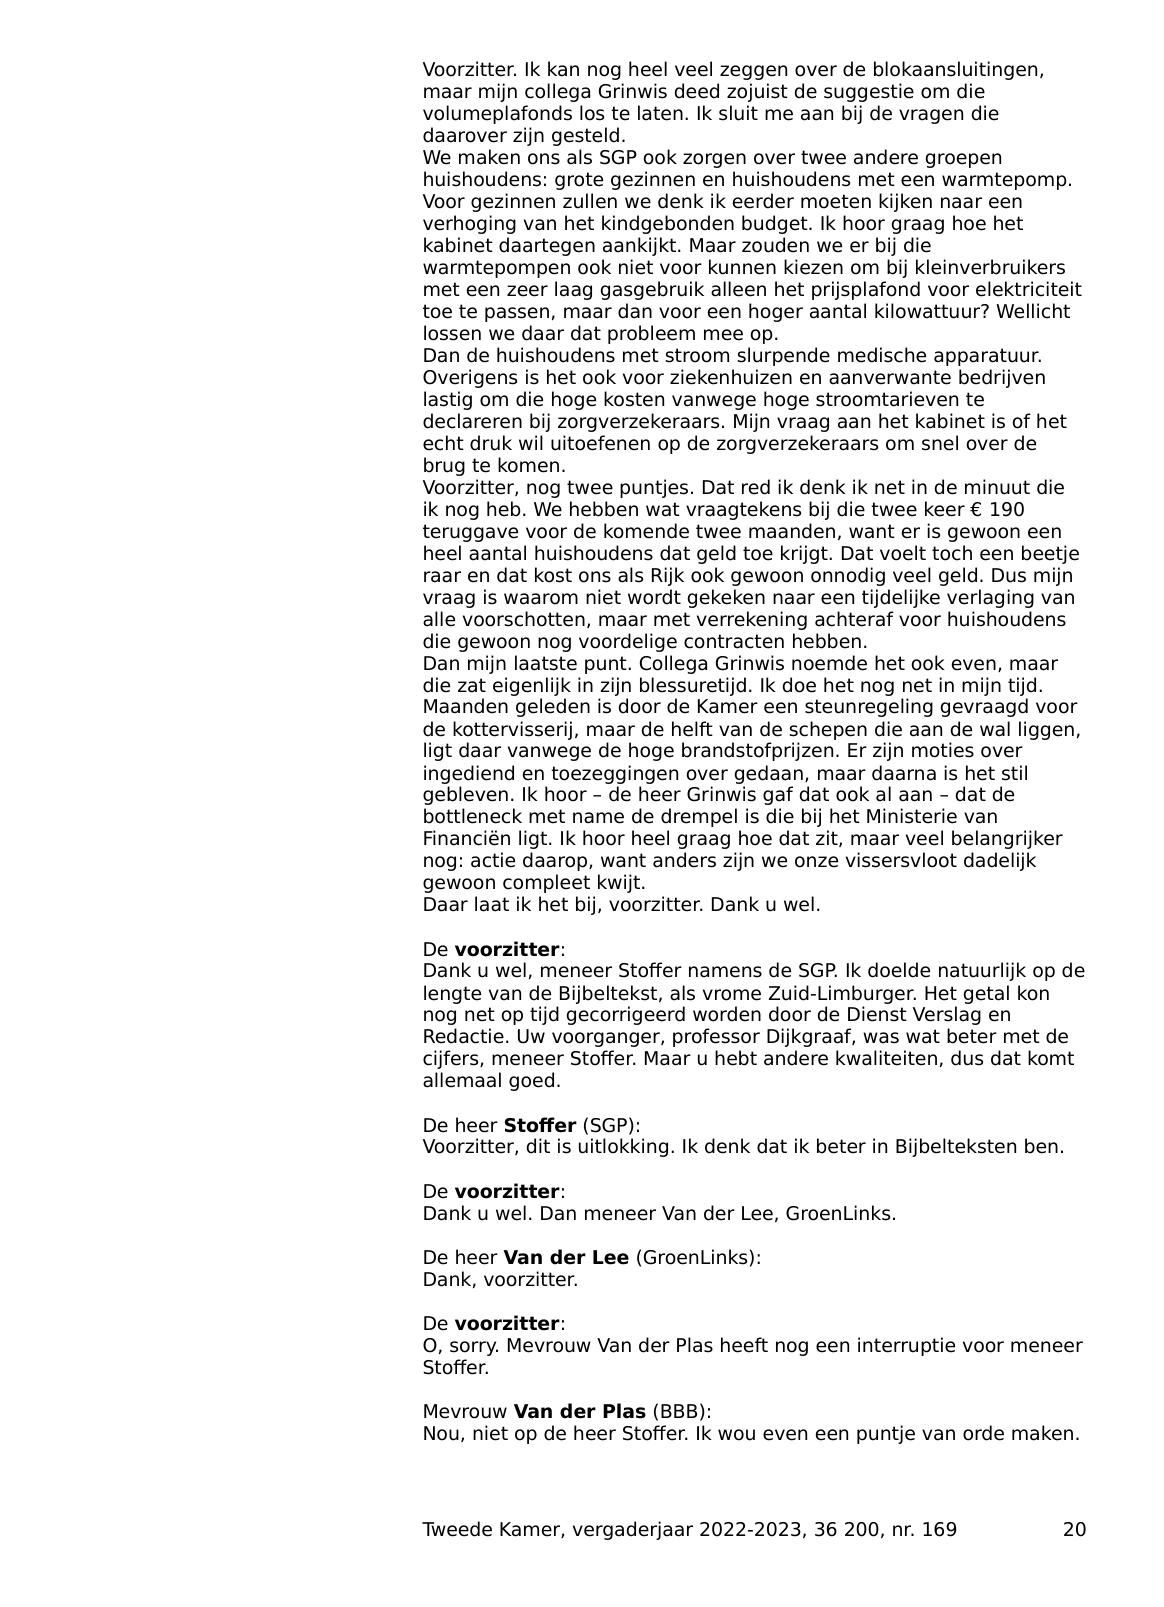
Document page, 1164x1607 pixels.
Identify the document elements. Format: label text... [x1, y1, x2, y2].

text Dank u wel, meneer Stoffer namens de SGP. Ik doelde natuurlijk op de lengte van de Bijbeltekst, als vrome Zuid-Limburger. Het getal kon nog net op tijd gecorrigeerd worden door de Dienst Verslag en Redactie. Uw voorganger, professor Dijkgraaf, was wat beter met de cijfers, meneer Stoffer. Maar u hebt andere kwaliteiten, dus dat komt allemaal goed. [422, 960, 1087, 1092]
text Dan mijn laatste punt. Collega Grinwis noemde het ook even, maar die zat eigenlijk in zijn blessuretijd. Ik doe het nog net in mijn tijd. Maanden geleden is door de Kamer een steunregeling gevraagd voor de kottervisserij, maar de helft van de schepen die aan de wal liggen, ligt daar vanwege de hoge brandstofprijzen. Er zijn moties over ingediend en toezeggingen over gedaan, maar daarna is het stil gebleven. Ik hoor – de heer Grinwis gaf dat ook al aan – dat de bottleneck met name de drempel is die bij het Ministerie van Financiën ligt. Ik hoor heel graag hoe dat zit, maar veel belangrijker nog: actie daarop, want anders zijn we onze vissersvloot dadelijk gewoon compleet kwijt. [422, 652, 1087, 894]
text De heer Van der Lee (GroenLinks): [422, 1247, 1087, 1269]
text De voorzitter: [422, 1181, 1087, 1203]
text Nou, niet op de heer Stoffer. Ik wou even een puntje van orde maken. [422, 1423, 1087, 1445]
text We maken ons als SGP ook zorgen over twee andere groepen huishoudens: grote gezinnen en huishoudens met een warmtepomp. Voor gezinnen zullen we denk ik eerder moeten kijken naar een verhoging van het kindgebonden budget. Ik hoor graag hoe het kabinet daartegen aankijkt. Maar zouden we er bij die warmtepompen ook niet voor kunnen kiezen om bij kleinverbruikers met een zeer laag gasgebruik alleen het prijsplafond voor elektriciteit toe te passen, maar dan voor een hoger aantal kilowattuur? Wellicht lossen we daar dat probleem mee op. [422, 147, 1087, 345]
text Voorzitter, dit is uitlokking. Ik denk dat ik beter in Bijbelteksten ben. [422, 1136, 1087, 1158]
text Dank, voorzitter. [422, 1269, 1087, 1291]
text Voorzitter. Ik kan nog heel veel zeggen over de blokaansluitingen, maar mijn collega Grinwis deed zojuist de suggestie om die volumeplafonds los te laten. Ik sluit me aan bij de vragen die daarover zijn gesteld. [422, 59, 1087, 147]
text Daar laat ik het bij, voorzitter. Dank u wel. [422, 894, 1087, 916]
text O, sorry. Mevrouw Van der Plas heeft nog een interruptie voor meneer Stoffer. [422, 1335, 1087, 1379]
text Mevrouw Van der Plas (BBB): [422, 1401, 1087, 1423]
text De voorzitter: [422, 938, 1087, 960]
text Dan de huishoudens met stroom slurpende medische apparatuur. Overigens is het ook voor ziekenhuizen en aanverwante bedrijven lastig om die hoge kosten vanwege hoge stroomtarieven te declareren bij zorgverzekeraars. Mijn vraag aan het kabinet is of het echt druk wil uitoefenen op de zorgverzekeraars om snel over de brug te komen. [422, 345, 1087, 477]
text Dank u wel. Dan meneer Van der Lee, GroenLinks. [422, 1203, 1087, 1224]
text De voorzitter: [422, 1313, 1087, 1335]
text Voorzitter, nog twee puntjes. Dat red ik denk ik net in de minuut die ik nog heb. We hebben wat vraagtekens bij die twee keer € 190 teruggave voor de komende twee maanden, want er is gewoon een heel aantal huishoudens dat geld toe krijgt. Dat voelt toch een beetje raar en dat kost ons als Rijk ook gewoon onnodig veel geld. Dus mijn vraag is waarom niet wordt gekeken naar een tijdelijke verlaging van alle voorschotten, maar met verrekening achteraf voor huishoudens die gewoon nog voordelige contracten hebben. [422, 477, 1087, 652]
text De heer Stoffer (SGP): [422, 1114, 1087, 1136]
